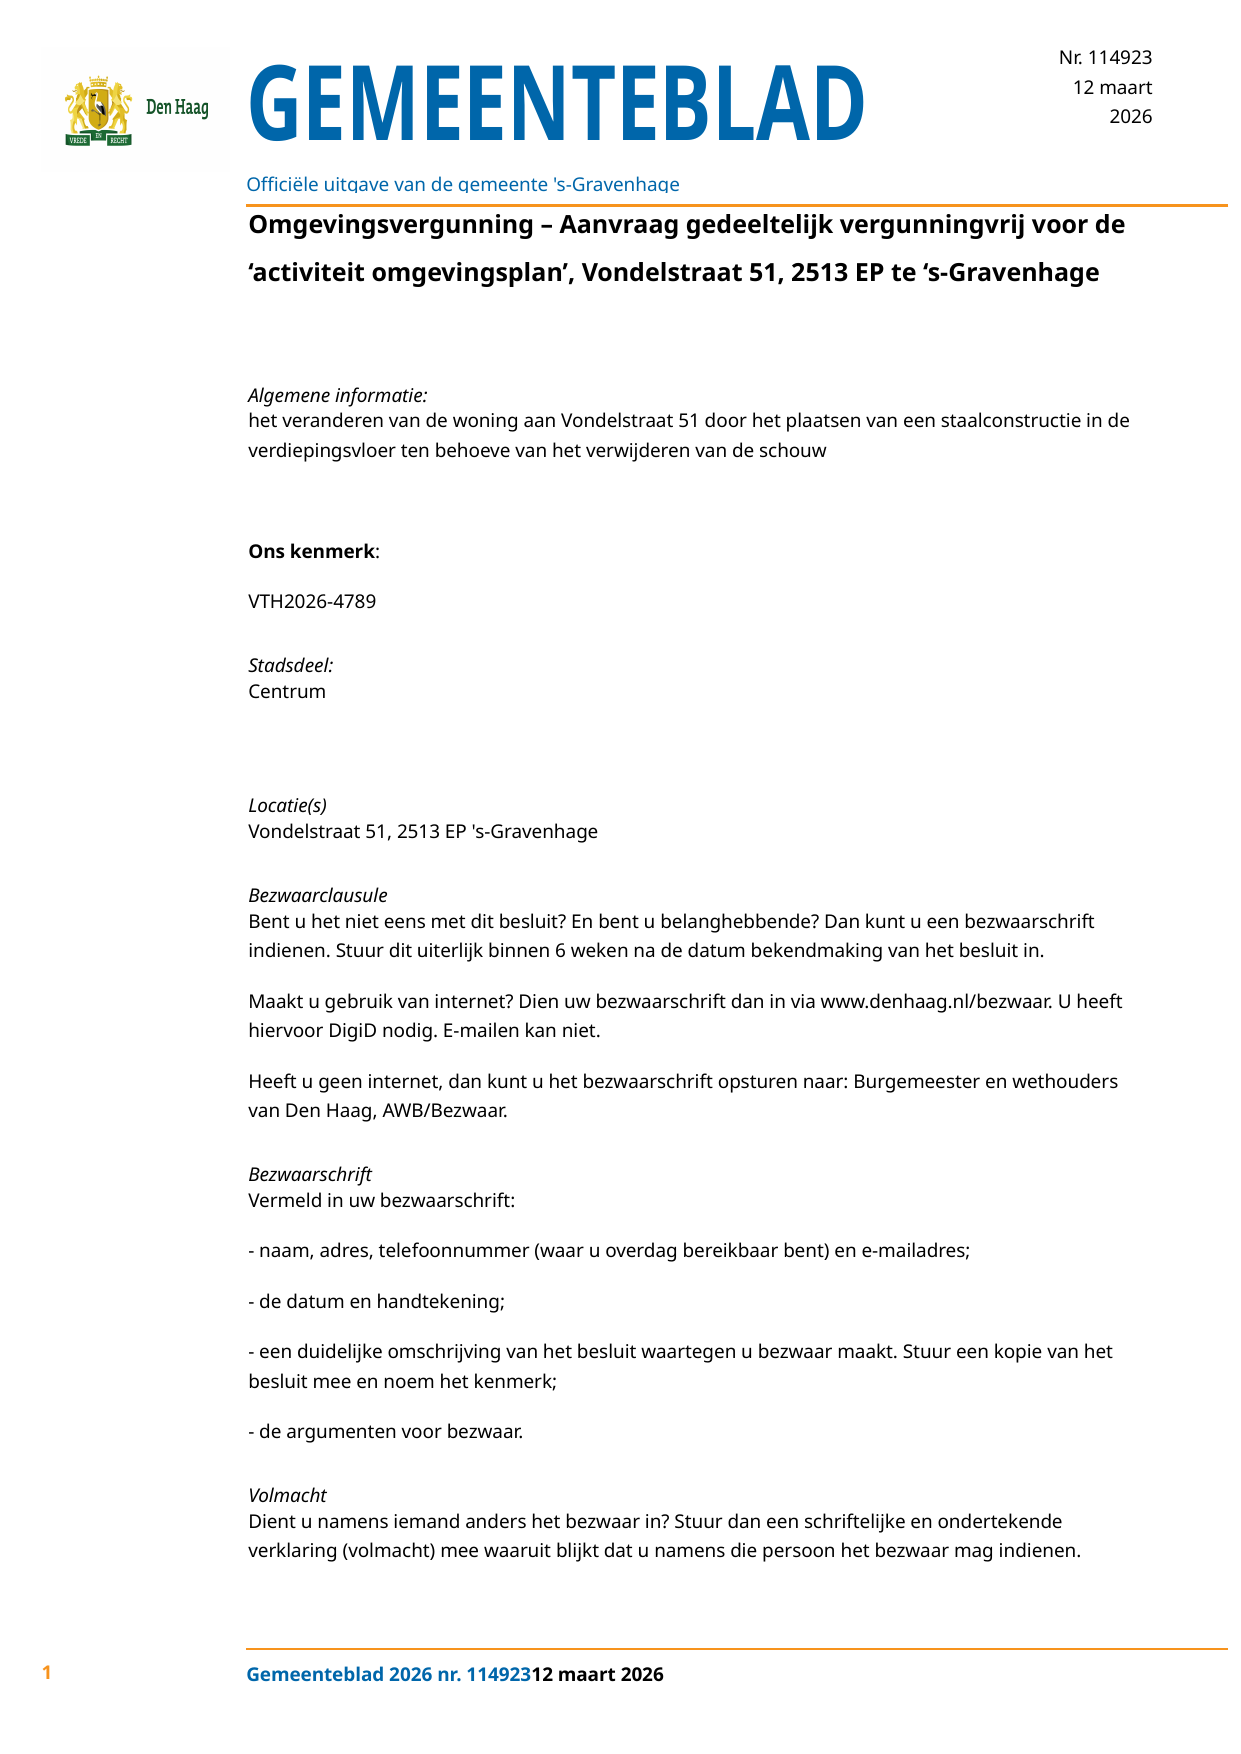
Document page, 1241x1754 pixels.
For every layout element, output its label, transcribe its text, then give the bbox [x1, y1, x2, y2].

text Vondelstraat 51, 2513 EP 's-Gravenhage [248, 818, 1152, 844]
text Bezwaarschrift [248, 1161, 1152, 1187]
text Bent u het niet eens met dit besluit? En bent u belanghebbende? Dan kunt u een bezwaarschrift indienen. Stuur dit uiterlijk binnen 6 weken na de datum bekendmaking van het besluit in. [248, 908, 1152, 963]
text het veranderen van de woning aan Vondelstraat 51 door het plaatsen van een staalconstructie in de verdiepingsvloer ten behoeve van het verwijderen van de schouw [248, 408, 1152, 463]
text - de argumenten voor bezwaar. [248, 1418, 1152, 1444]
text Algemene informatie: [248, 382, 1152, 408]
text Bezwaarclausule [248, 882, 1152, 908]
text Stadsdeel: [248, 652, 1152, 678]
text - een duidelijke omschrijving van het besluit waartegen u bezwaar maakt. Stuur een kopie van het besluit mee en noem het kenmerk; [248, 1338, 1152, 1394]
text Dient u namens iemand anders het bezwaar in? Stuur dan een schriftelijke en ondertekende verklaring (volmacht) mee waaruit blijkt dat u namens die persoon het bezwaar mag indienen. [248, 1508, 1152, 1563]
text Centrum [248, 678, 1152, 704]
text Ons kenmerk: [248, 538, 1152, 564]
text Volmacht [248, 1482, 1152, 1508]
text Maakt u gebruik van internet? Dien uw bezwaarschrift dan in via www.denhaag.nl/bezwaar. U heeft hiervoor DigiD nodig. E-mailen kan niet. [248, 988, 1152, 1043]
text - naam, adres, telefoonnummer (waar u overdag bereikbaar bent) en e-mailadres; [248, 1238, 1152, 1263]
text Omgevingsvergunning – Aanvraag gedeeltelijk vergunningvrij voor de ‘activiteit omgevingsplan’, Vondelstraat 51, 2513 EP te ‘s-Gravenhage [248, 207, 1152, 288]
text VTH2026-4789 [248, 588, 1152, 614]
text Heeft u geen internet, dan kunt u het bezwaarschrift opsturen naar: Burgemeester en wethouders van Den Haag, AWB/Bezwaar. [248, 1068, 1152, 1123]
text Locatie(s) [248, 792, 1152, 818]
text Vermeld in uw bezwaarschrift: [248, 1187, 1152, 1213]
text - de datum en handtekening; [248, 1288, 1152, 1314]
picture [41, 47, 231, 172]
